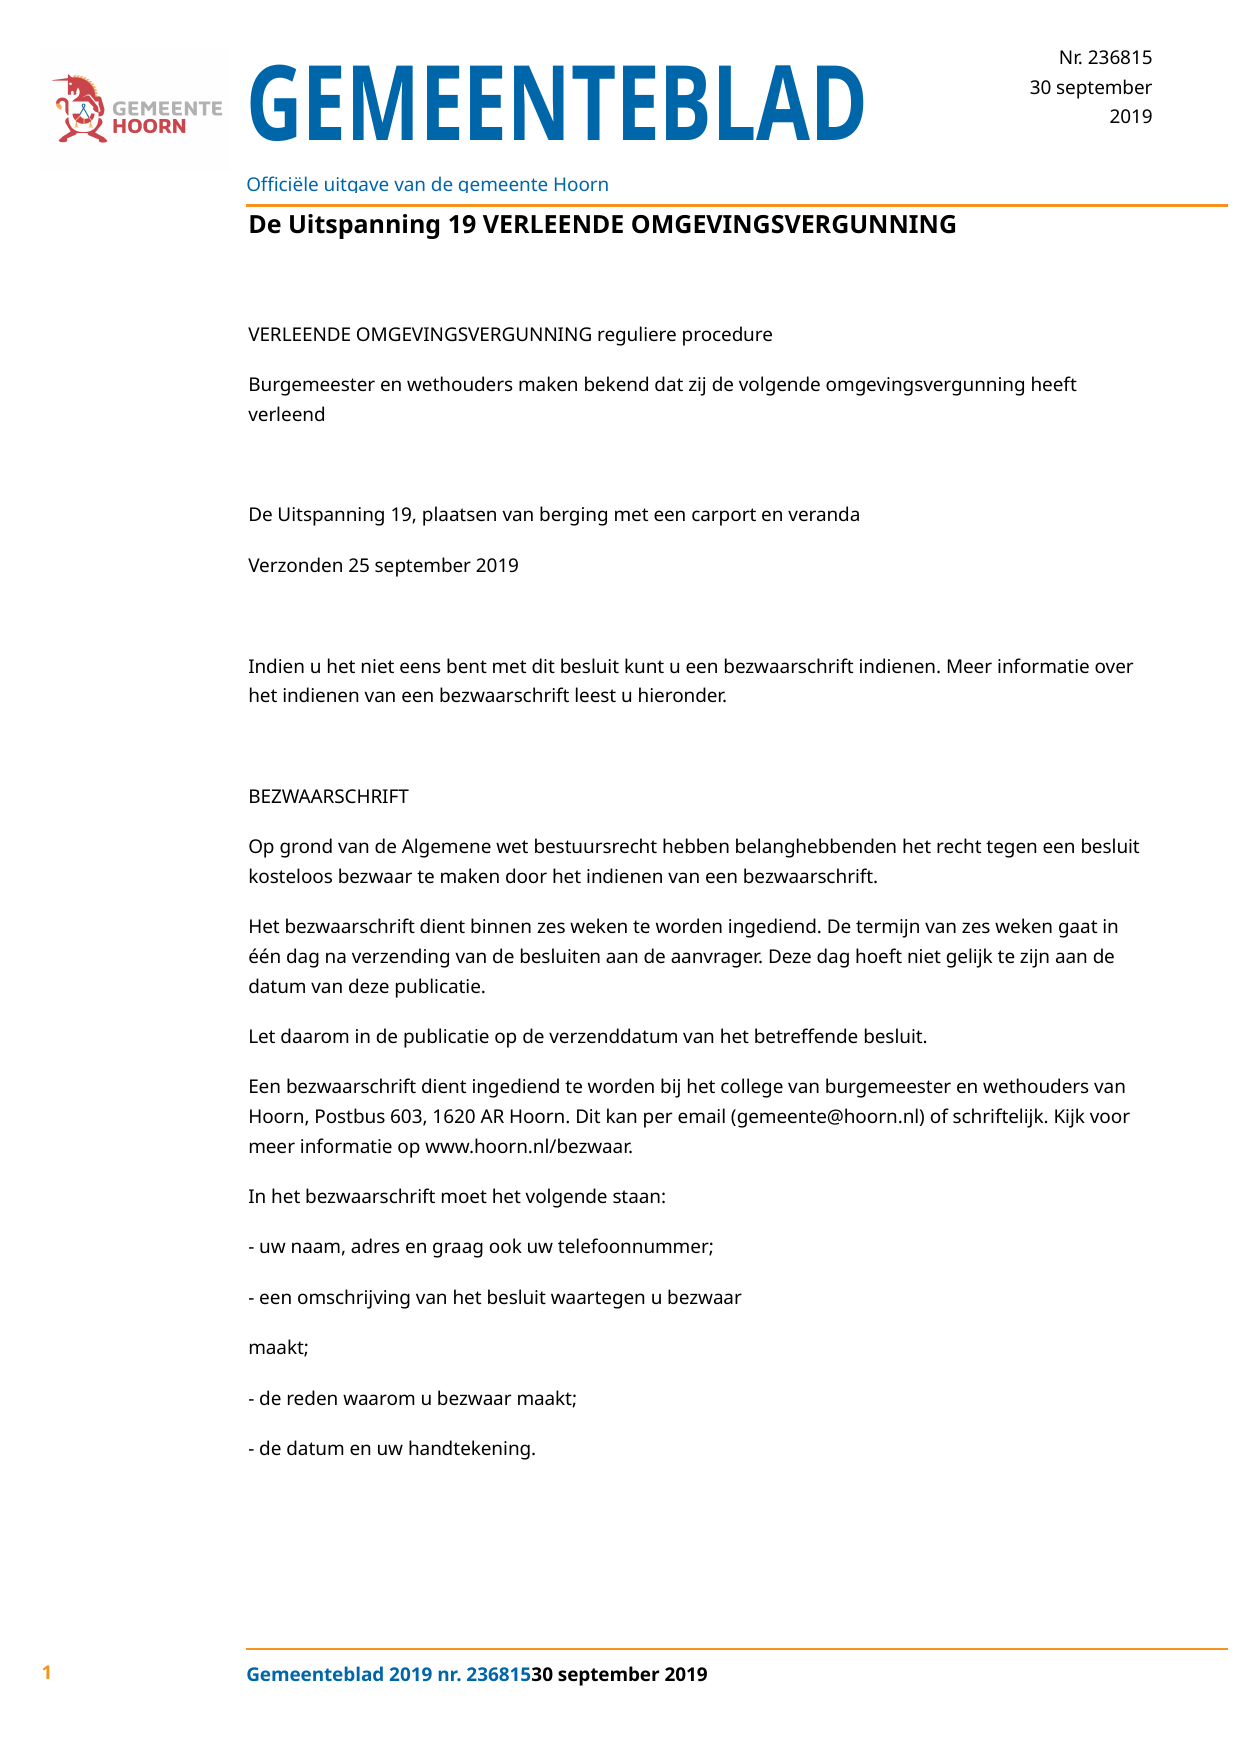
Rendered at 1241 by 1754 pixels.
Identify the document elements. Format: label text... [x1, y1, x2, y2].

text De Uitspanning 19 VERLEENDE OMGEVINGSVERGUNNING [248, 207, 1152, 241]
text - de datum en uw handtekening. [248, 1435, 1152, 1461]
text VERLEENDE OMGEVINGSVERGUNNING reguliere procedure [248, 321, 1152, 346]
picture [41, 47, 231, 172]
text De Uitspanning 19, plaatsen van berging met een carport en veranda [248, 502, 1152, 527]
text Het bezwaarschrift dient binnen zes weken te worden ingediend. De termijn van zes weken gaat in één dag na verzending van de besluiten aan de aanvrager. Deze dag hoeft niet gelijk te zijn aan de datum van deze publicatie. [248, 914, 1152, 998]
text Een bezwaarschrift dient ingediend te worden bij het college van burgemeester en wethouders van Hoorn, Postbus 603, 1620 AR Hoorn. Dit kan per email (gemeente@hoorn.nl) of schriftelijk. Kijk voor meer informatie op www.hoorn.nl/bezwaar. [248, 1074, 1152, 1158]
text - een omschrijving van het besluit waartegen u bezwaar [248, 1284, 1152, 1310]
text Let daarom in de publicatie op de verzenddatum van het betreffende besluit. [248, 1023, 1152, 1049]
text - uw naam, adres en graag ook uw telefoonnummer; [248, 1234, 1152, 1259]
text BEZWAARSCHRIFT [248, 783, 1152, 809]
text Verzonden 25 september 2019 [248, 552, 1152, 578]
text In het bezwaarschrift moet het volgende staan: [248, 1183, 1152, 1209]
text maakt; [248, 1334, 1152, 1360]
text Indien u het niet eens bent met dit besluit kunt u een bezwaarschrift indienen. Meer informatie over het indienen van een bezwaarschrift leest u hieronder. [248, 653, 1152, 708]
text Burgemeester en wethouders maken bekend dat zij de volgende omgevingsvergunning heeft verleend [248, 371, 1152, 426]
text - de reden waarom u bezwaar maakt; [248, 1385, 1152, 1411]
text Op grond van de Algemene wet bestuursrecht hebben belanghebbenden het recht tegen een besluit kosteloos bezwaar te maken door het indienen van een bezwaarschrift. [248, 834, 1152, 889]
